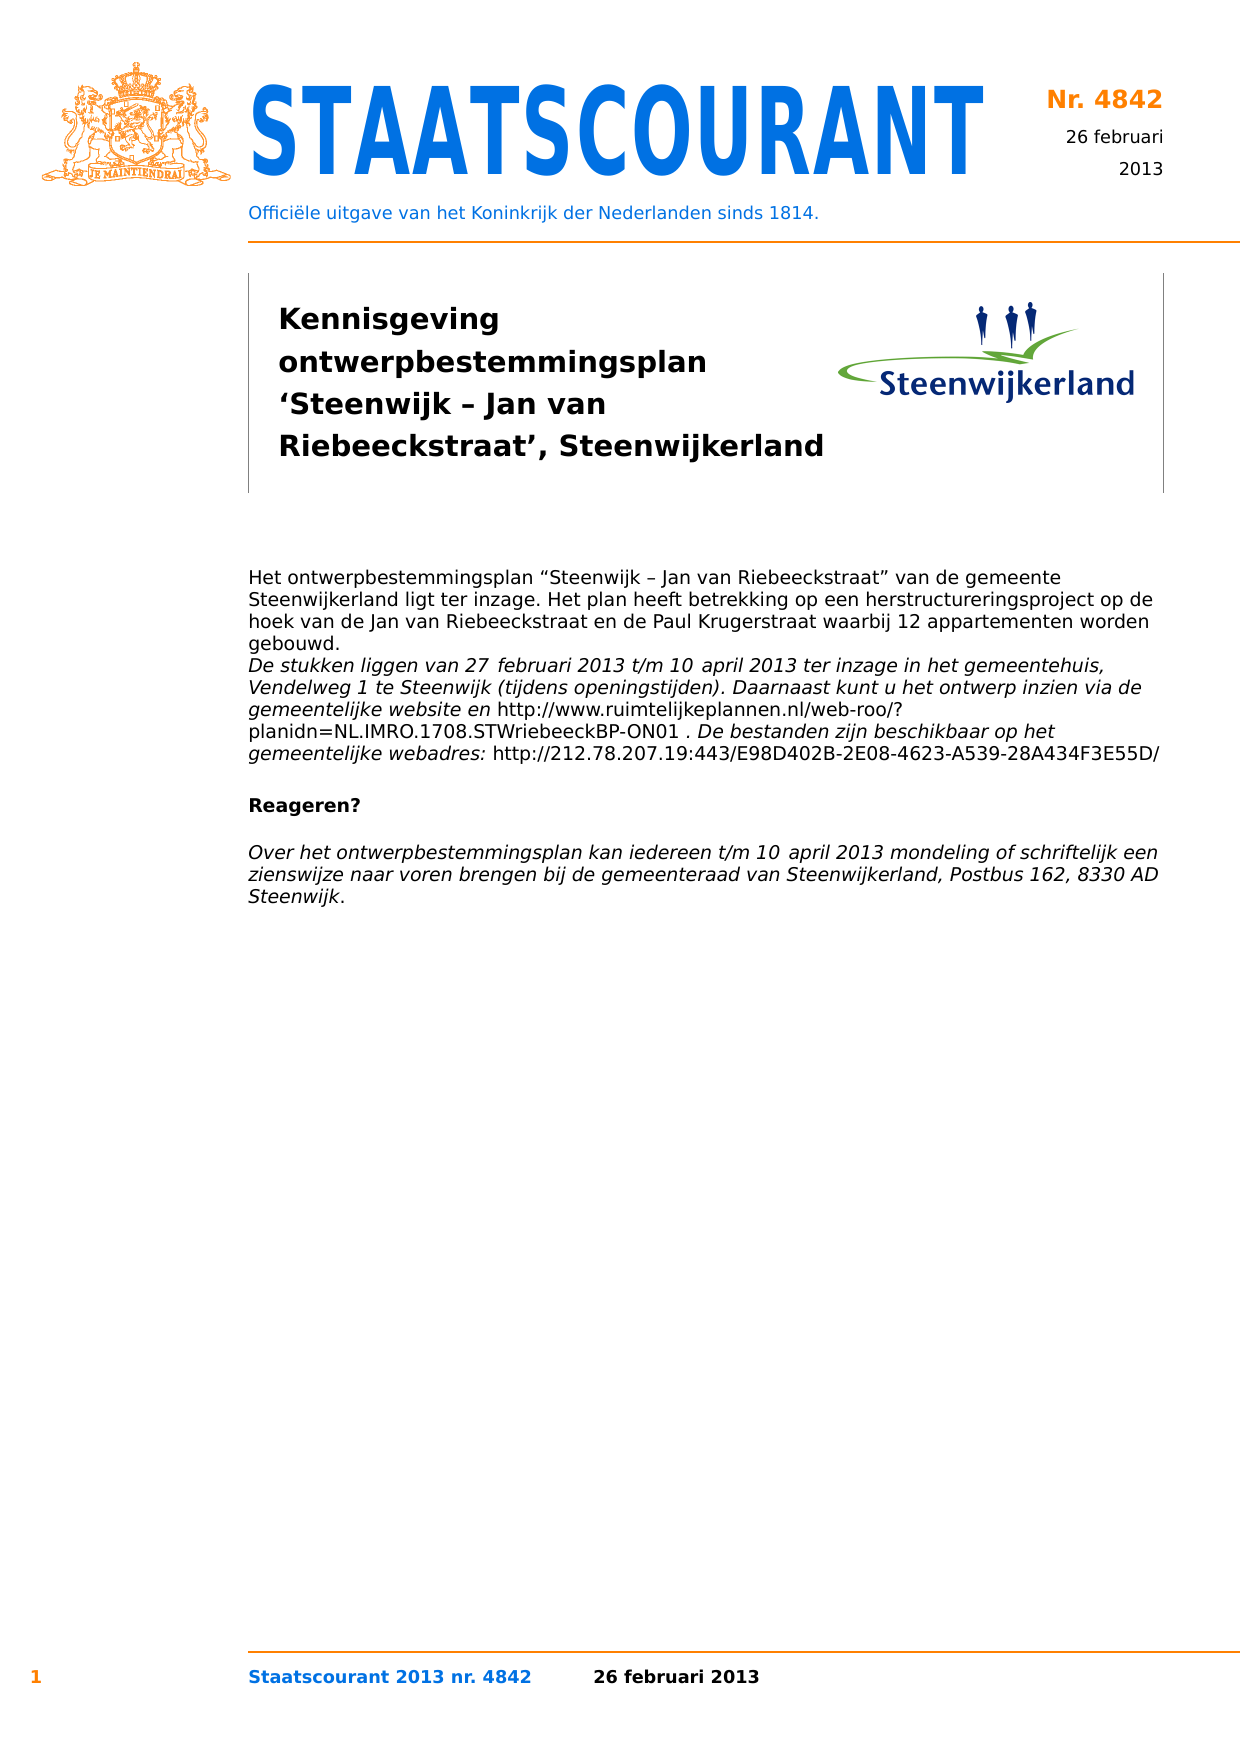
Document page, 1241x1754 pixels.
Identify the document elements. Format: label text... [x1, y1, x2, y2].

subtitle Kennisgeving ontwerpbestemmingsplan ‘Steenwijk – Jan van Riebeeckstraat’, Steenwijkerland [249, 273, 1163, 493]
table_cell Officiële uitgave van het Koninkrijk der Nederlanden sinds 1814. [248, 203, 1240, 241]
picture [838, 302, 1134, 403]
table_cell 2013 [998, 153, 1240, 203]
text De stukken liggen van 27 februari 2013 t/m 10 april 2013 ter inzage in het gemeentehuis, Vendelweg 1 te Steenwijk (tijdens openingstijden). Daarnaast kunt u het ontwerp inzien via de gemeentelijke website en http://www.ruimtelijkeplannen.nl/web-roo/?planidn=NL.IMRO.1708.STWriebeeckBP-ON01 . De bestanden zijn beschikbaar op het gemeentelijke webadres: http://212.78.207.19:443/E98D402B-2E08-4623-A539-28A434F3E55D/ [248, 655, 1163, 765]
picture [41, 62, 231, 186]
text Over het ontwerpbestemmingsplan kan iedereen t/m 10 april 2013 mondeling of schriftelijk een zienswijze naar voren brengen bij de gemeenteraad van Steenwijkerland, Postbus 162, 8330 AD Steenwijk. [248, 842, 1163, 908]
table_header STAATSCOURANT [248, 62, 998, 203]
table_header [25, 62, 248, 241]
subtitle Reageren? [248, 795, 1163, 817]
table_header Nr. 4842 [998, 62, 1240, 121]
text Het ontwerpbestemmingsplan “Steenwijk – Jan van Riebeeckstraat” van de gemeente Steenwijkerland ligt ter inzage. Het plan heeft betrekking op een herstructureringsproject op de hoek van de Jan van Riebeeckstraat en de Paul Krugerstraat waarbij 12 appartementen worden gebouwd. [248, 567, 1163, 655]
table_cell 26 februari [998, 121, 1240, 153]
